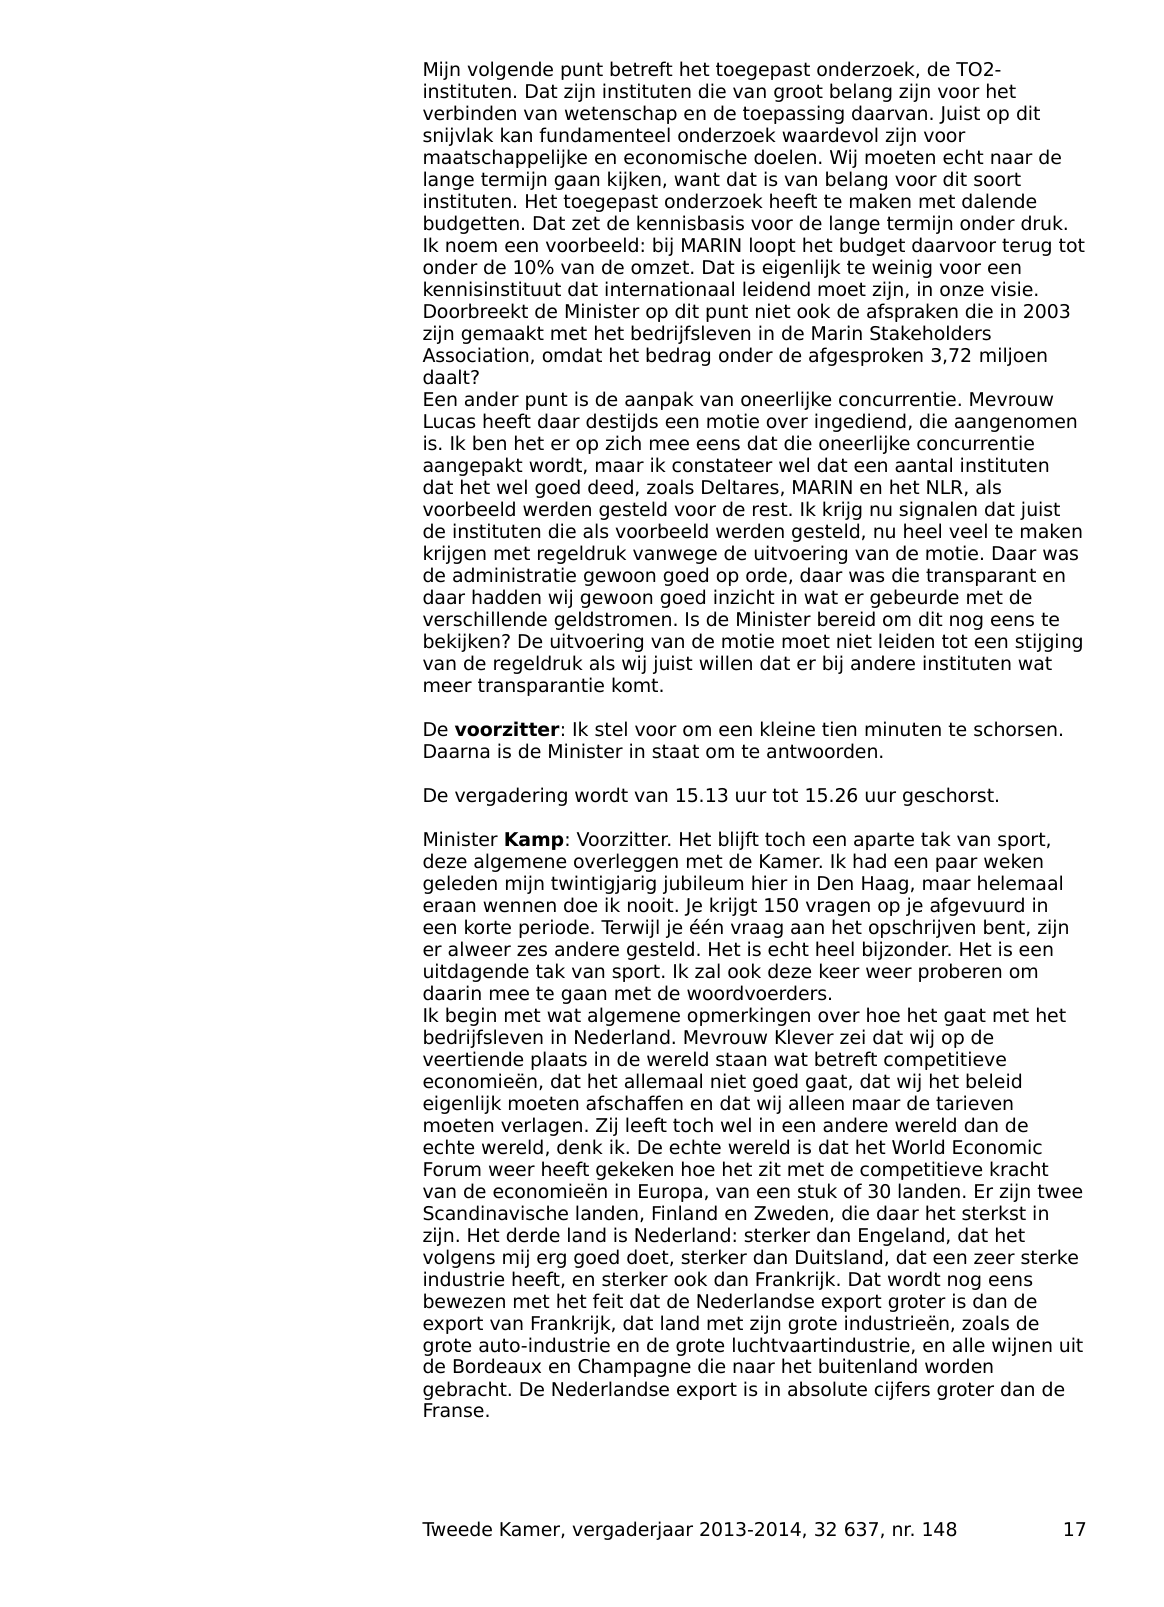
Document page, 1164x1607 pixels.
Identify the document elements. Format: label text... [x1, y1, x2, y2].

text Minister Kamp: Voorzitter. Het blijft toch een aparte tak van sport, deze algemene overleggen met de Kamer. Ik had een paar weken geleden mijn twintigjarig jubileum hier in Den Haag, maar helemaal eraan wennen doe ik nooit. Je krijgt 150 vragen op je afgevuurd in een korte periode. Terwijl je één vraag aan het opschrijven bent, zijn er alweer zes andere gesteld. Het is echt heel bijzonder. Het is een uitdagende tak van sport. Ik zal ook deze keer weer proberen om daarin mee te gaan met de woordvoerders. [422, 829, 1087, 1005]
text De voorzitter: Ik stel voor om een kleine tien minuten te schorsen. Daarna is de Minister in staat om te antwoorden. [422, 719, 1087, 763]
text Een ander punt is de aanpak van oneerlijke concurrentie. Mevrouw Lucas heeft daar destijds een motie over ingediend, die aangenomen is. Ik ben het er op zich mee eens dat die oneerlijke concurrentie aangepakt wordt, maar ik constateer wel dat een aantal instituten dat het wel goed deed, zoals Deltares, MARIN en het NLR, als voorbeeld werden gesteld voor de rest. Ik krijg nu signalen dat juist de instituten die als voorbeeld werden gesteld, nu heel veel te maken krijgen met regeldruk vanwege de uitvoering van de motie. Daar was de administratie gewoon goed op orde, daar was die transparant en daar hadden wij gewoon goed inzicht in wat er gebeurde met de verschillende geldstromen. Is de Minister bereid om dit nog eens te bekijken? De uitvoering van de motie moet niet leiden tot een stijging van de regeldruk als wij juist willen dat er bij andere instituten wat meer transparantie komt. [422, 389, 1087, 696]
text Mijn volgende punt betreft het toegepast onderzoek, de TO2-instituten. Dat zijn instituten die van groot belang zijn voor het verbinden van wetenschap en de toepassing daarvan. Juist op dit snijvlak kan fundamenteel onderzoek waardevol zijn voor maatschappelijke en economische doelen. Wij moeten echt naar de lange termijn gaan kijken, want dat is van belang voor dit soort instituten. Het toegepast onderzoek heeft te maken met dalende budgetten. Dat zet de kennisbasis voor de lange termijn onder druk. Ik noem een voorbeeld: bij MARIN loopt het budget daarvoor terug tot onder de 10% van de omzet. Dat is eigenlijk te weinig voor een kennisinstituut dat internationaal leidend moet zijn, in onze visie. Doorbreekt de Minister op dit punt niet ook de afspraken die in 2003 zijn gemaakt met het bedrijfsleven in de Marin Stakeholders Association, omdat het bedrag onder de afgesproken 3,72 miljoen daalt? [422, 59, 1087, 389]
text Ik begin met wat algemene opmerkingen over hoe het gaat met het bedrijfsleven in Nederland. Mevrouw Klever zei dat wij op de veertiende plaats in de wereld staan wat betreft competitieve economieën, dat het allemaal niet goed gaat, dat wij het beleid eigenlijk moeten afschaffen en dat wij alleen maar de tarieven moeten verlagen. Zij leeft toch wel in een andere wereld dan de echte wereld, denk ik. De echte wereld is dat het World Economic Forum weer heeft gekeken hoe het zit met de competitieve kracht van de economieën in Europa, van een stuk of 30 landen. Er zijn twee Scandinavische landen, Finland en Zweden, die daar het sterkst in zijn. Het derde land is Nederland: sterker dan Engeland, dat het volgens mij erg goed doet, sterker dan Duitsland, dat een zeer sterke industrie heeft, en sterker ook dan Frankrijk. Dat wordt nog eens bewezen met het feit dat de Nederlandse export groter is dan de export van Frankrijk, dat land met zijn grote industrieën, zoals de grote auto-industrie en de grote luchtvaartindustrie, en alle wijnen uit de Bordeaux en Champagne die naar het buitenland worden gebracht. De Nederlandse export is in absolute cijfers groter dan de Franse. [422, 1005, 1087, 1422]
text De vergadering wordt van 15.13 uur tot 15.26 uur geschorst. [422, 785, 1087, 807]
